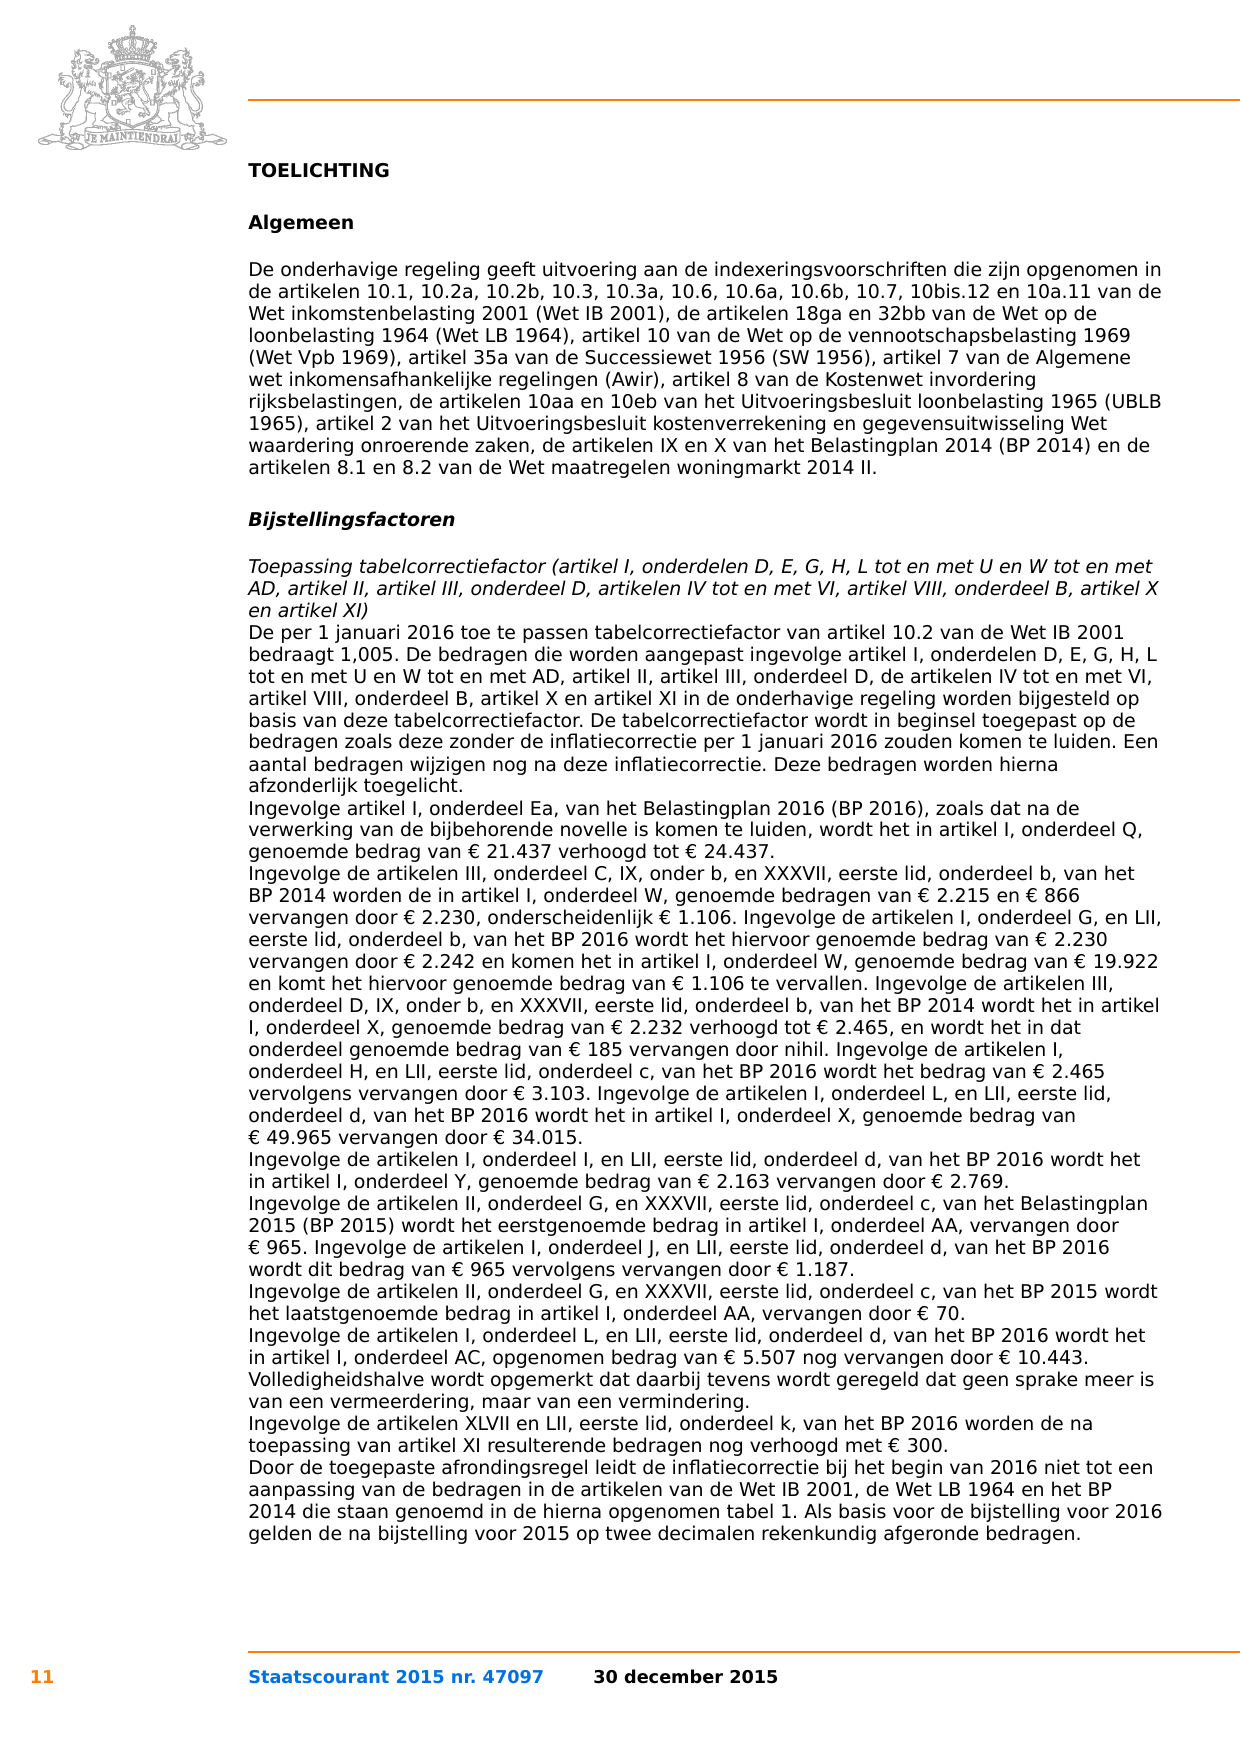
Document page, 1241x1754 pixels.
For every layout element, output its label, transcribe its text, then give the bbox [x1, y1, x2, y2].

text Door de toegepaste afrondingsregel leidt de inflatiecorrectie bij het begin van 2016 niet tot een aanpassing van de bedragen in de artikelen van de Wet IB 2001, de Wet LB 1964 en het BP 2014 die staan genoemd in de hierna opgenomen tabel 1. Als basis voor de bijstelling voor 2016 gelden de na bijstelling voor 2015 op twee decimalen rekenkundig afgeronde bedragen. [248, 1457, 1163, 1545]
text Ingevolge de artikelen III, onderdeel C, IX, onder b, en XXXVII, eerste lid, onderdeel b, van het BP 2014 worden de in artikel I, onderdeel W, genoemde bedragen van € 2.215 en € 866 vervangen door € 2.230, onderscheidenlijk € 1.106. Ingevolge de artikelen I, onderdeel G, en LII, eerste lid, onderdeel b, van het BP 2016 wordt het hiervoor genoemde bedrag van € 2.230 vervangen door € 2.242 en komen het in artikel I, onderdeel W, genoemde bedrag van € 19.922 en komt het hiervoor genoemde bedrag van € 1.106 te vervallen. Ingevolge de artikelen III, onderdeel D, IX, onder b, en XXXVII, eerste lid, onderdeel b, van het BP 2014 wordt het in artikel I, onderdeel X, genoemde bedrag van € 2.232 verhoogd tot € 2.465, en wordt het in dat onderdeel genoemde bedrag van € 185 vervangen door nihil. Ingevolge de artikelen I, onderdeel H, en LII, eerste lid, onderdeel c, van het BP 2016 wordt het bedrag van € 2.465 vervolgens vervangen door € 3.103. Ingevolge de artikelen I, onderdeel L, en LII, eerste lid, onderdeel d, van het BP 2016 wordt het in artikel I, onderdeel X, genoemde bedrag van € 49.965 vervangen door € 34.015. [248, 863, 1163, 1149]
text Ingevolge de artikelen II, onderdeel G, en XXXVII, eerste lid, onderdeel c, van het BP 2015 wordt het laatstgenoemde bedrag in artikel I, onderdeel AA, vervangen door € 70. [248, 1281, 1163, 1325]
text Ingevolge artikel I, onderdeel Ea, van het Belastingplan 2016 (BP 2016), zoals dat na de verwerking van de bijbehorende novelle is komen te luiden, wordt het in artikel I, onderdeel Q, genoemde bedrag van € 21.437 verhoogd tot € 24.437. [248, 797, 1163, 863]
text De per 1 januari 2016 toe te passen tabelcorrectiefactor van artikel 10.2 van de Wet IB 2001 bedraagt 1,005. De bedragen die worden aangepast ingevolge artikel I, onderdelen D, E, G, H, L tot en met U en W tot en met AD, artikel II, artikel III, onderdeel D, de artikelen IV tot en met VI, artikel VIII, onderdeel B, artikel X en artikel XI in de onderhavige regeling worden bijgesteld op basis van deze tabelcorrectiefactor. De tabelcorrectiefactor wordt in beginsel toegepast op de bedragen zoals deze zonder de inflatiecorrectie per 1 januari 2016 zouden komen te luiden. Een aantal bedragen wijzigen nog na deze inflatiecorrectie. Deze bedragen worden hierna afzonderlijk toegelicht. [248, 622, 1163, 797]
text Toepassing tabelcorrectiefactor (artikel I, onderdelen D, E, G, H, L tot en met U en W tot en met AD, artikel II, artikel III, onderdeel D, artikelen IV tot en met VI, artikel VIII, onderdeel B, artikel X en artikel XI) [248, 556, 1163, 622]
picture [38, 25, 227, 150]
text Ingevolge de artikelen I, onderdeel I, en LII, eerste lid, onderdeel d, van het BP 2016 wordt het in artikel I, onderdeel Y, genoemde bedrag van € 2.163 vervangen door € 2.769. [248, 1149, 1163, 1193]
subtitle TOELICHTING [248, 160, 1163, 182]
text Ingevolge de artikelen II, onderdeel G, en XXXVII, eerste lid, onderdeel c, van het Belastingplan 2015 (BP 2015) wordt het eerstgenoemde bedrag in artikel I, onderdeel AA, vervangen door € 965. Ingevolge de artikelen I, onderdeel J, en LII, eerste lid, onderdeel d, van het BP 2016 wordt dit bedrag van € 965 vervolgens vervangen door € 1.187. [248, 1193, 1163, 1281]
subtitle Bijstellingsfactoren [248, 509, 1163, 531]
subtitle Algemeen [248, 212, 1163, 234]
text Ingevolge de artikelen I, onderdeel L, en LII, eerste lid, onderdeel d, van het BP 2016 wordt het in artikel I, onderdeel AC, opgenomen bedrag van € 5.507 nog vervangen door € 10.443. Volledigheidshalve wordt opgemerkt dat daarbij tevens wordt geregeld dat geen sprake meer is van een vermeerdering, maar van een vermindering. [248, 1325, 1163, 1413]
text Ingevolge de artikelen XLVII en LII, eerste lid, onderdeel k, van het BP 2016 worden de na toepassing van artikel XI resulterende bedragen nog verhoogd met € 300. [248, 1413, 1163, 1457]
text De onderhavige regeling geeft uitvoering aan de indexeringsvoorschriften die zijn opgenomen in de artikelen 10.1, 10.2a, 10.2b, 10.3, 10.3a, 10.6, 10.6a, 10.6b, 10.7, 10bis.12 en 10a.11 van de Wet inkomstenbelasting 2001 (Wet IB 2001), de artikelen 18ga en 32bb van de Wet op de loonbelasting 1964 (Wet LB 1964), artikel 10 van de Wet op de vennootschapsbelasting 1969 (Wet Vpb 1969), artikel 35a van de Successiewet 1956 (SW 1956), artikel 7 van de Algemene wet inkomensafhankelijke regelingen (Awir), artikel 8 van de Kostenwet invordering rijksbelastingen, de artikelen 10aa en 10eb van het Uitvoeringsbesluit loonbelasting 1965 (UBLB 1965), artikel 2 van het Uitvoeringsbesluit kostenverrekening en gegevensuitwisseling Wet waardering onroerende zaken, de artikelen IX en X van het Belastingplan 2014 (BP 2014) en de artikelen 8.1 en 8.2 van de Wet maatregelen woningmarkt 2014 II. [248, 259, 1163, 479]
